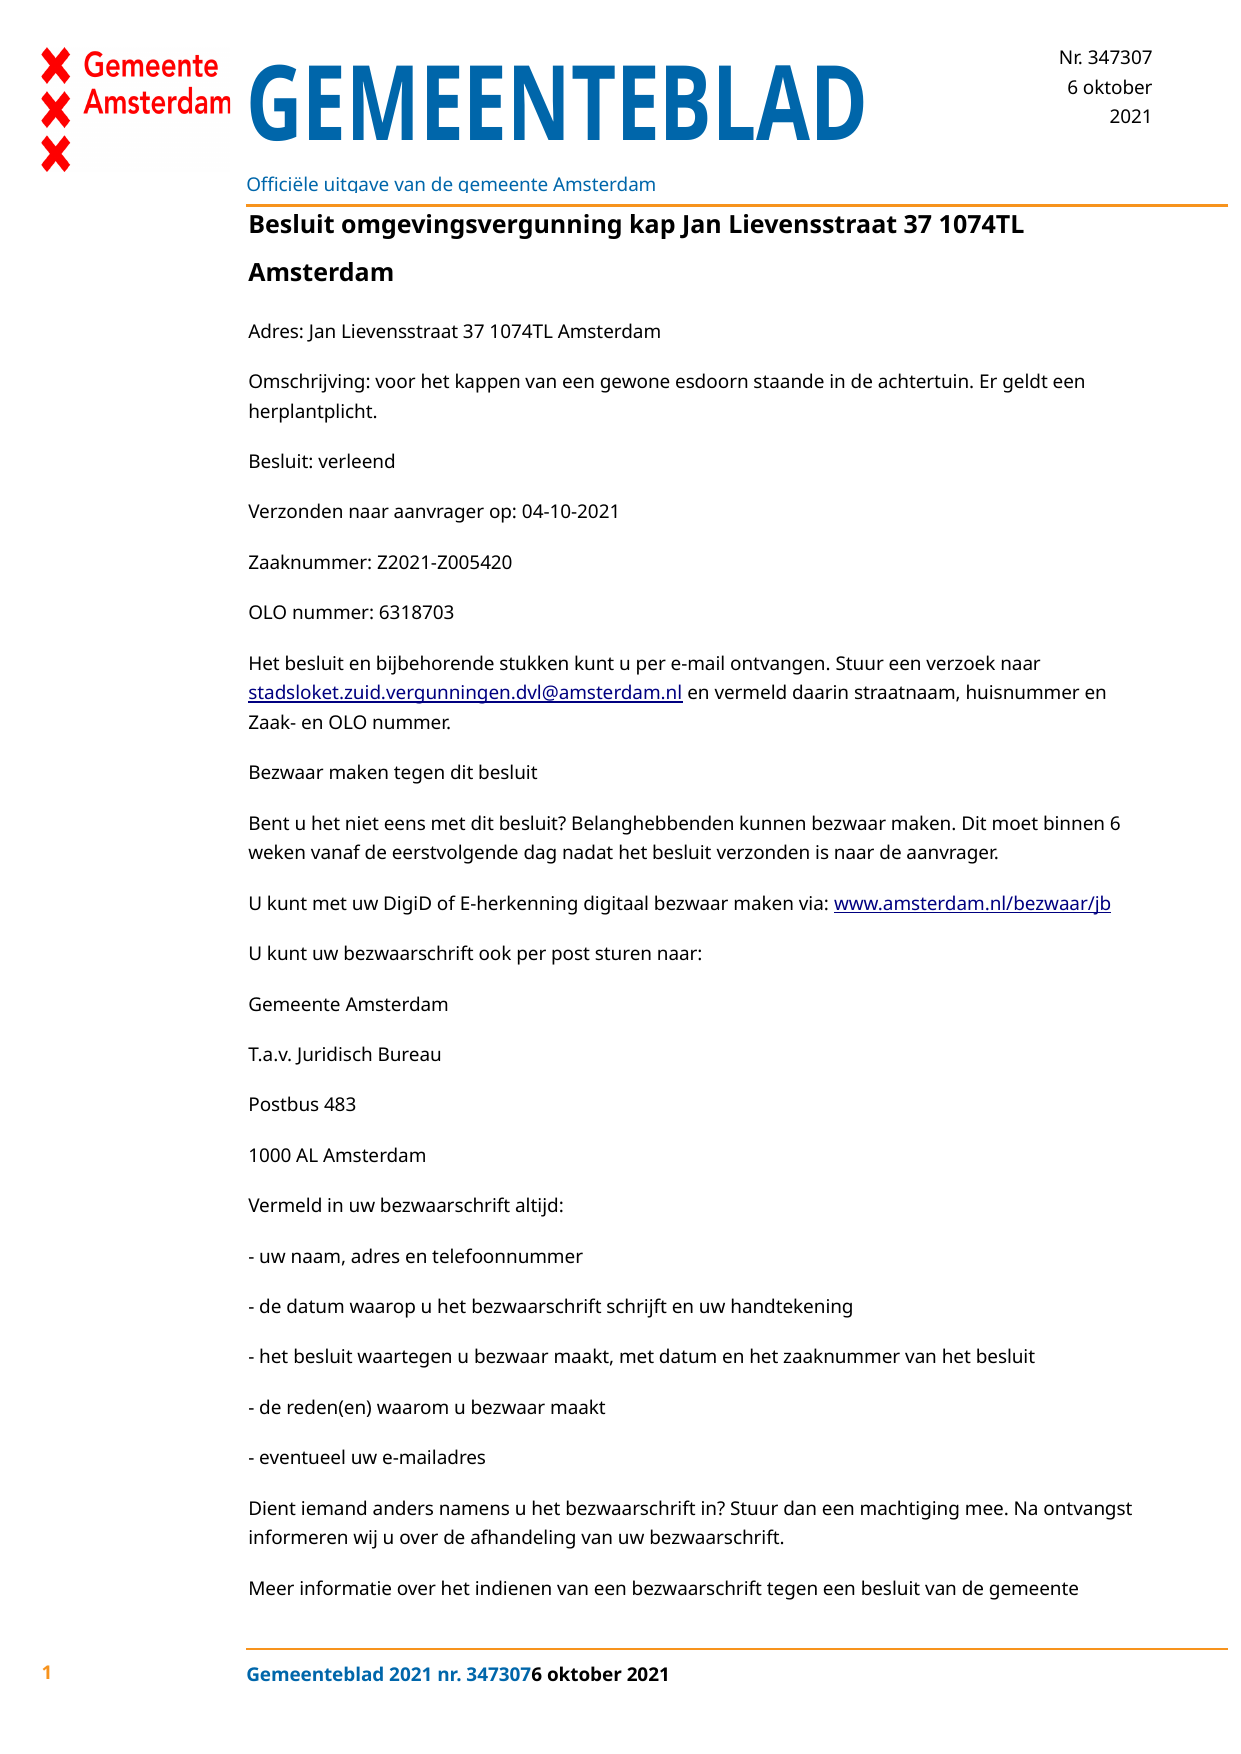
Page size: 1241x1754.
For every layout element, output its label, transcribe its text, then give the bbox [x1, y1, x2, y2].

text Postbus 483 [248, 1092, 1152, 1117]
text Adres: Jan Lievensstraat 37 1074TL Amsterdam [248, 318, 1152, 344]
text Het besluit en bijbehorende stukken kunt u per e-mail ontvangen. Stuur een verzoek naar stadsloket.zuid.vergunningen.dvl@amsterdam.nl en vermeld daarin straatnaam, huisnummer en Zaak- en OLO nummer. [248, 650, 1152, 735]
text T.a.v. Juridisch Bureau [248, 1041, 1152, 1067]
text Omschrijving: voor het kappen van een gewone esdoorn staande in de achtertuin. Er geldt een herplantplicht. [248, 368, 1152, 424]
text Besluit: verleend [248, 448, 1152, 474]
text Vermeld in uw bezwaarschrift altijd: [248, 1192, 1152, 1218]
text Meer informatie over het indienen van een bezwaarschrift tegen een besluit van de gemeente [248, 1575, 1152, 1601]
text Bent u het niet eens met dit besluit? Belanghebbenden kunnen bezwaar maken. Dit moet binnen 6 weken vanaf de eerstvolgende dag nadat het besluit verzonden is naar de aanvrager. [248, 810, 1152, 865]
text - uw naam, adres en telefoonnummer [248, 1243, 1152, 1269]
text Zaaknummer: Z2021-Z005420 [248, 549, 1152, 575]
text Besluit omgevingsvergunning kap Jan Lievensstraat 37 1074TL Amsterdam [248, 207, 1152, 288]
text - het besluit waartegen u bezwaar maakt, met datum en het zaaknummer van het besluit [248, 1344, 1152, 1369]
text Verzonden naar aanvrager op: 04-10-2021 [248, 499, 1152, 524]
picture [41, 47, 231, 172]
text Gemeente Amsterdam [248, 991, 1152, 1017]
text - de datum waarop u het bezwaarschrift schrijft en uw handtekening [248, 1293, 1152, 1319]
text OLO nummer: 6318703 [248, 599, 1152, 625]
text U kunt uw bezwaarschrift ook per post sturen naar: [248, 940, 1152, 966]
text - eventueel uw e-mailadres [248, 1444, 1152, 1470]
text U kunt met uw DigiD of E-herkenning digitaal bezwaar maken via: www.amsterdam.nl/bezwaar/jb [248, 890, 1152, 916]
text Bezwaar maken tegen dit besluit [248, 759, 1152, 785]
text 1000 AL Amsterdam [248, 1142, 1152, 1168]
text Dient iemand anders namens u het bezwaarschrift in? Stuur dan een machtiging mee. Na ontvangst informeren wij u over de afhandeling van uw bezwaarschrift. [248, 1495, 1152, 1550]
text - de reden(en) waarom u bezwaar maakt [248, 1394, 1152, 1420]
